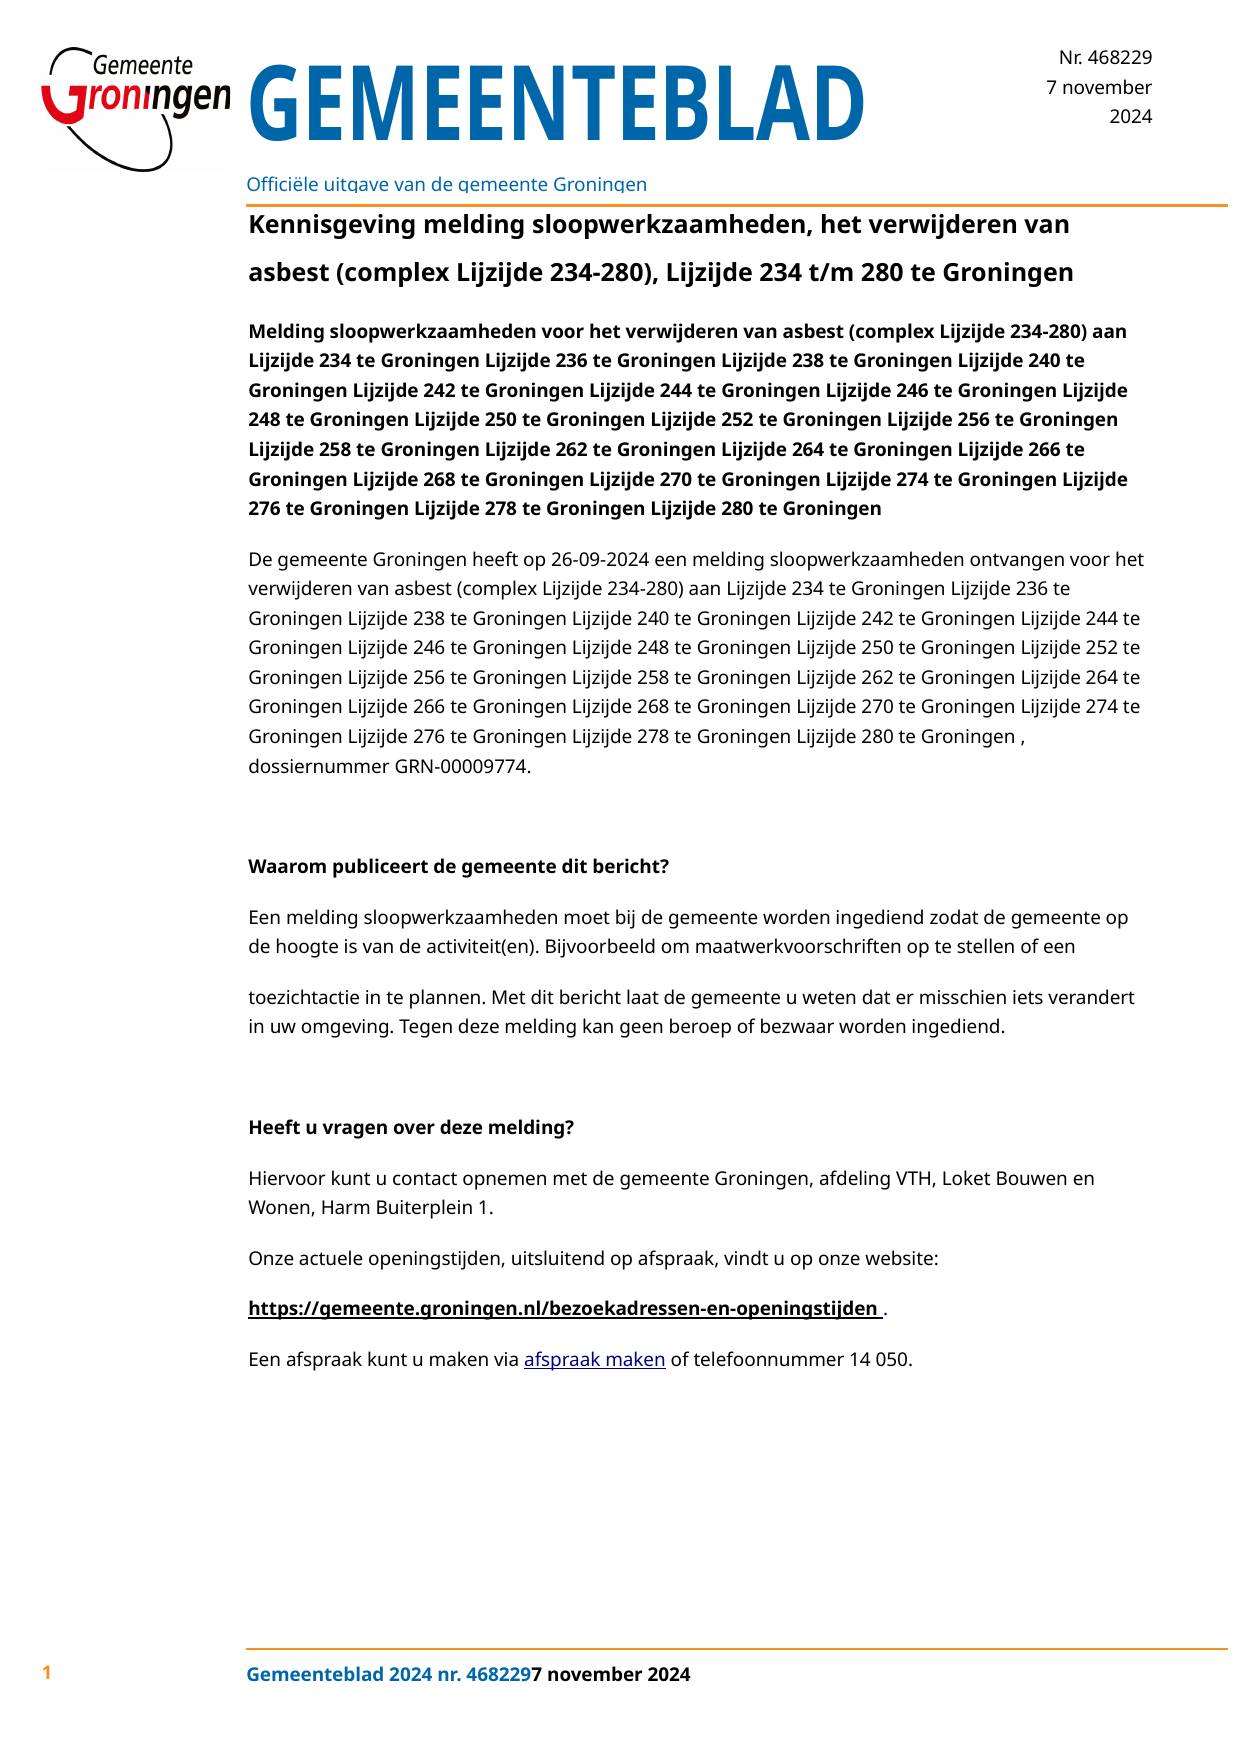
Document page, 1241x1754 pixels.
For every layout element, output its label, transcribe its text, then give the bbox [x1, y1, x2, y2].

text De gemeente Groningen heeft op 26-09-2024 een melding sloopwerkzaamheden ontvangen voor het verwijderen van asbest (complex Lijzijde 234-280) aan Lijzijde 234 te Groningen Lijzijde 236 te Groningen Lijzijde 238 te Groningen Lijzijde 240 te Groningen Lijzijde 242 te Groningen Lijzijde 244 te Groningen Lijzijde 246 te Groningen Lijzijde 248 te Groningen Lijzijde 250 te Groningen Lijzijde 252 te Groningen Lijzijde 256 te Groningen Lijzijde 258 te Groningen Lijzijde 262 te Groningen Lijzijde 264 te Groningen Lijzijde 266 te Groningen Lijzijde 268 te Groningen Lijzijde 270 te Groningen Lijzijde 274 te Groningen Lijzijde 276 te Groningen Lijzijde 278 te Groningen Lijzijde 280 te Groningen , dossiernummer GRN-00009774. [248, 546, 1152, 779]
picture [41, 47, 231, 172]
text toezichtactie in te plannen. Met dit bericht laat de gemeente u weten dat er misschien iets verandert in uw omgeving. Tegen deze melding kan geen beroep of bezwaar worden ingediend. [248, 984, 1152, 1039]
text Heeft u vragen over deze melding? [248, 1114, 1152, 1140]
text Een melding sloopwerkzaamheden moet bij de gemeente worden ingediend zodat de gemeente op de hoogte is van de activiteit(en). Bijvoorbeeld om maatwerkvoorschriften op te stellen of een [248, 904, 1152, 959]
text Waarom publiceert de gemeente dit bericht? [248, 854, 1152, 879]
text Hiervoor kunt u contact opnemen met de gemeente Groningen, afdeling VTH, Loket Bouwen en Wonen, Harm Buiterplein 1. [248, 1165, 1152, 1220]
text Kennisgeving melding sloopwerkzaamheden, het verwijderen van asbest (complex Lijzijde 234-280), Lijzijde 234 t/m 280 te Groningen [248, 207, 1152, 288]
text Een afspraak kunt u maken via afspraak maken of telefoonnummer 14 050. [248, 1346, 1152, 1372]
text https://gemeente.groningen.nl/bezoekadressen-en-openingstijden . [248, 1295, 1152, 1321]
text Melding sloopwerkzaamheden voor het verwijderen van asbest (complex Lijzijde 234-280) aan Lijzijde 234 te Groningen Lijzijde 236 te Groningen Lijzijde 238 te Groningen Lijzijde 240 te Groningen Lijzijde 242 te Groningen Lijzijde 244 te Groningen Lijzijde 246 te Groningen Lijzijde 248 te Groningen Lijzijde 250 te Groningen Lijzijde 252 te Groningen Lijzijde 256 te Groningen Lijzijde 258 te Groningen Lijzijde 262 te Groningen Lijzijde 264 te Groningen Lijzijde 266 te Groningen Lijzijde 268 te Groningen Lijzijde 270 te Groningen Lijzijde 274 te Groningen Lijzijde 276 te Groningen Lijzijde 278 te Groningen Lijzijde 280 te Groningen [248, 318, 1152, 521]
text Onze actuele openingstijden, uitsluitend op afspraak, vindt u op onze website: [248, 1245, 1152, 1271]
